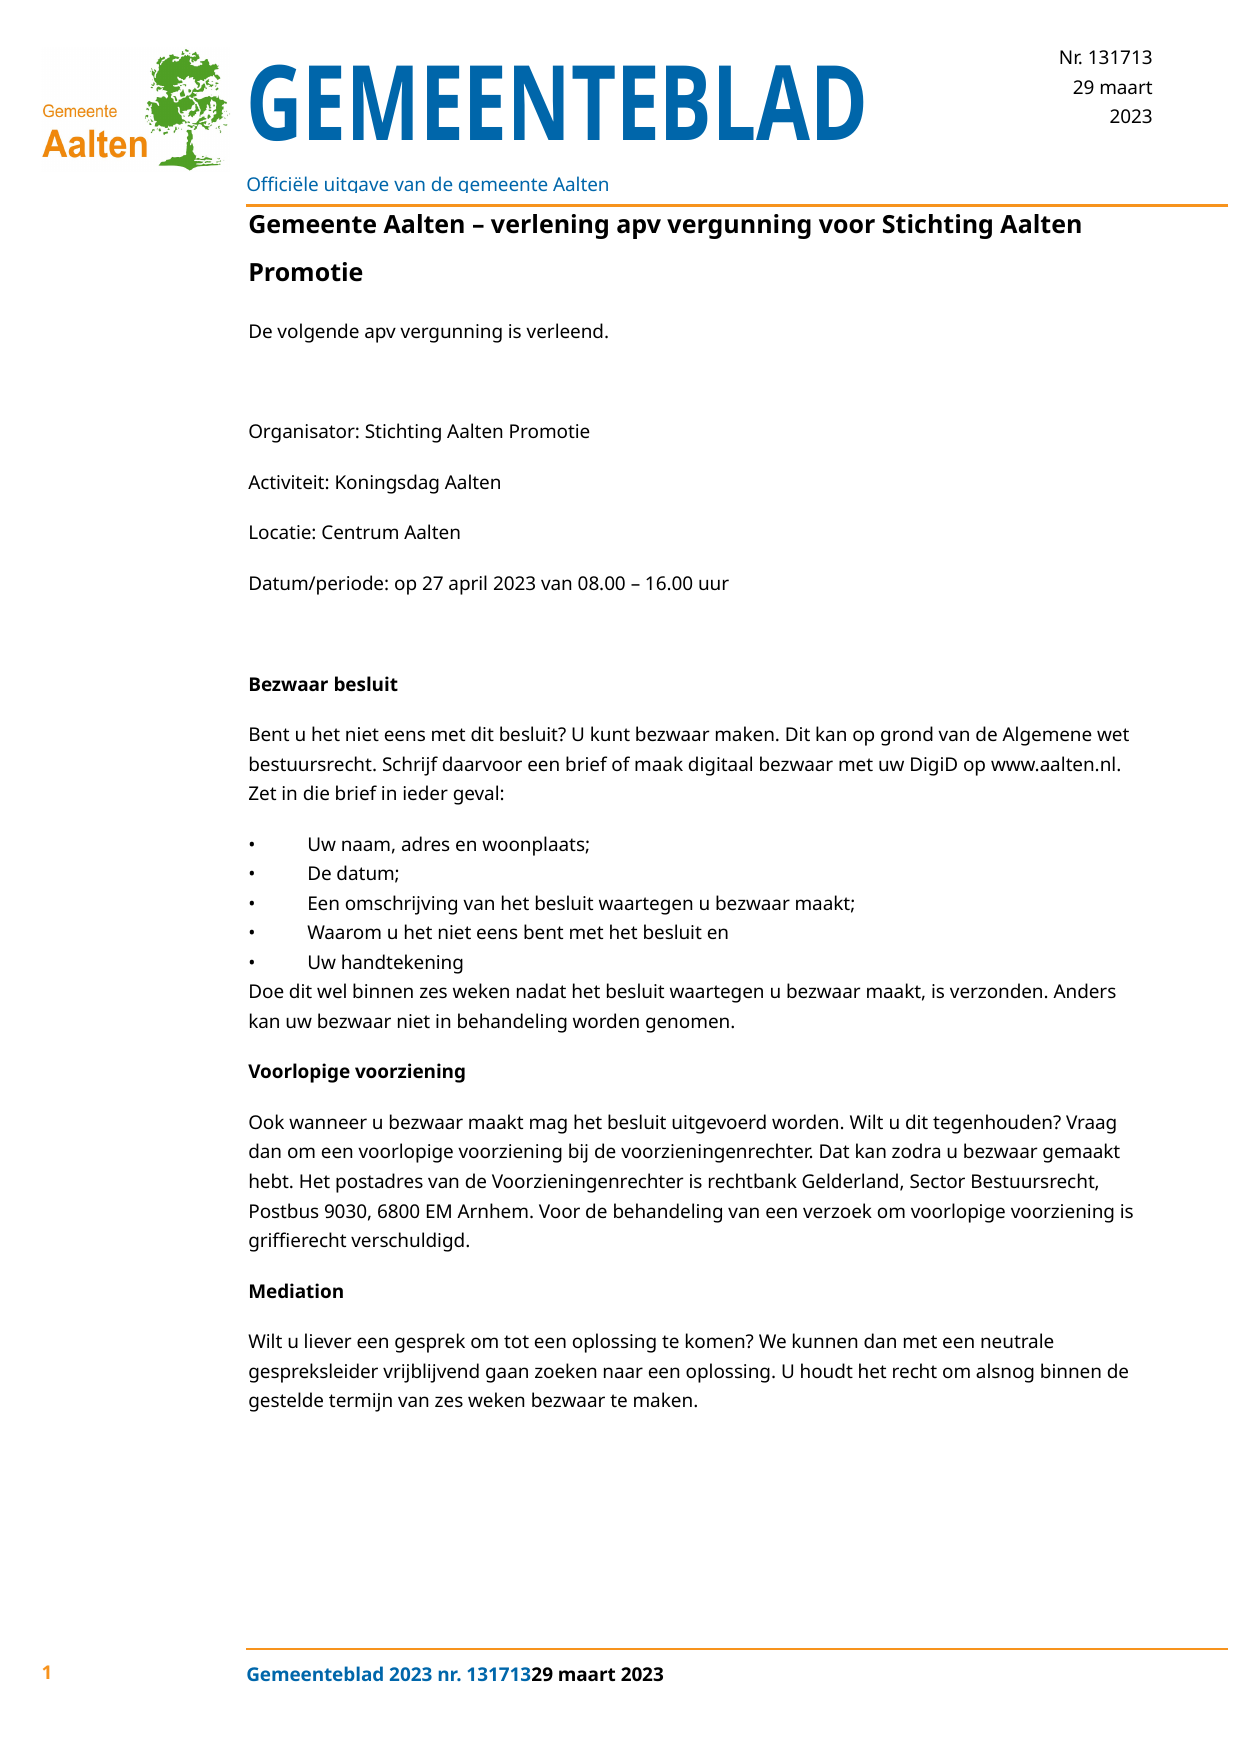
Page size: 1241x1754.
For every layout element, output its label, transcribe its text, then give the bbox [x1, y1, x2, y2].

text Datum/periode: op 27 april 2023 van 08.00 – 16.00 uur [248, 570, 1152, 596]
text Locatie: Centrum Aalten [248, 519, 1152, 545]
text Ook wanneer u bezwaar maakt mag het besluit uitgevoerd worden. Wilt u dit tegenhouden? Vraag dan om een voorlopige voorziening bij de voorzieningenrechter. Dat kan zodra u bezwaar gemaakt hebt. Het postadres van de Voorzieningenrechter is rechtbank Gelderland, Sector Bestuursrecht, Postbus 9030, 6800 EM Arnhem. Voor de behandeling van een verzoek om voorlopige voorziening is griffierecht verschuldigd. [248, 1109, 1152, 1253]
text Bent u het niet eens met dit besluit? U kunt bezwaar maken. Dit kan op grond van de Algemene wet bestuursrecht. Schrijf daarvoor een brief of maak digitaal bezwaar met uw DigiD op www.aalten.nl. Zet in die brief in ieder geval: [248, 721, 1152, 806]
list De datum; [248, 860, 1152, 886]
list Een omschrijving van het besluit waartegen u bezwaar maakt; [248, 890, 1152, 916]
picture [41, 47, 231, 172]
text Organisator: Stichting Aalten Promotie [248, 419, 1152, 444]
text Activiteit: Koningsdag Aalten [248, 469, 1152, 495]
list Uw naam, adres en woonplaats; [248, 831, 1152, 857]
text Wilt u liever een gesprek om tot een oplossing te komen? We kunnen dan met een neutrale gespreksleider vrijblijvend gaan zoeken naar een oplossing. U houdt het recht om alsnog binnen de gestelde termijn van zes weken bezwaar te maken. [248, 1328, 1152, 1413]
text Doe dit wel binnen zes weken nadat het besluit waartegen u bezwaar maakt, is verzonden. Anders kan uw bezwaar niet in behandeling worden genomen. [248, 979, 1152, 1034]
list Waarom u het niet eens bent met het besluit en [248, 919, 1152, 945]
text Bezwaar besluit [248, 671, 1152, 697]
text Mediation [248, 1278, 1152, 1304]
text Gemeente Aalten – verlening apv vergunning voor Stichting Aalten Promotie [248, 207, 1152, 288]
text De volgende apv vergunning is verleend. [248, 318, 1152, 344]
text Voorlopige voorziening [248, 1059, 1152, 1084]
list Uw handtekening [248, 949, 1152, 975]
